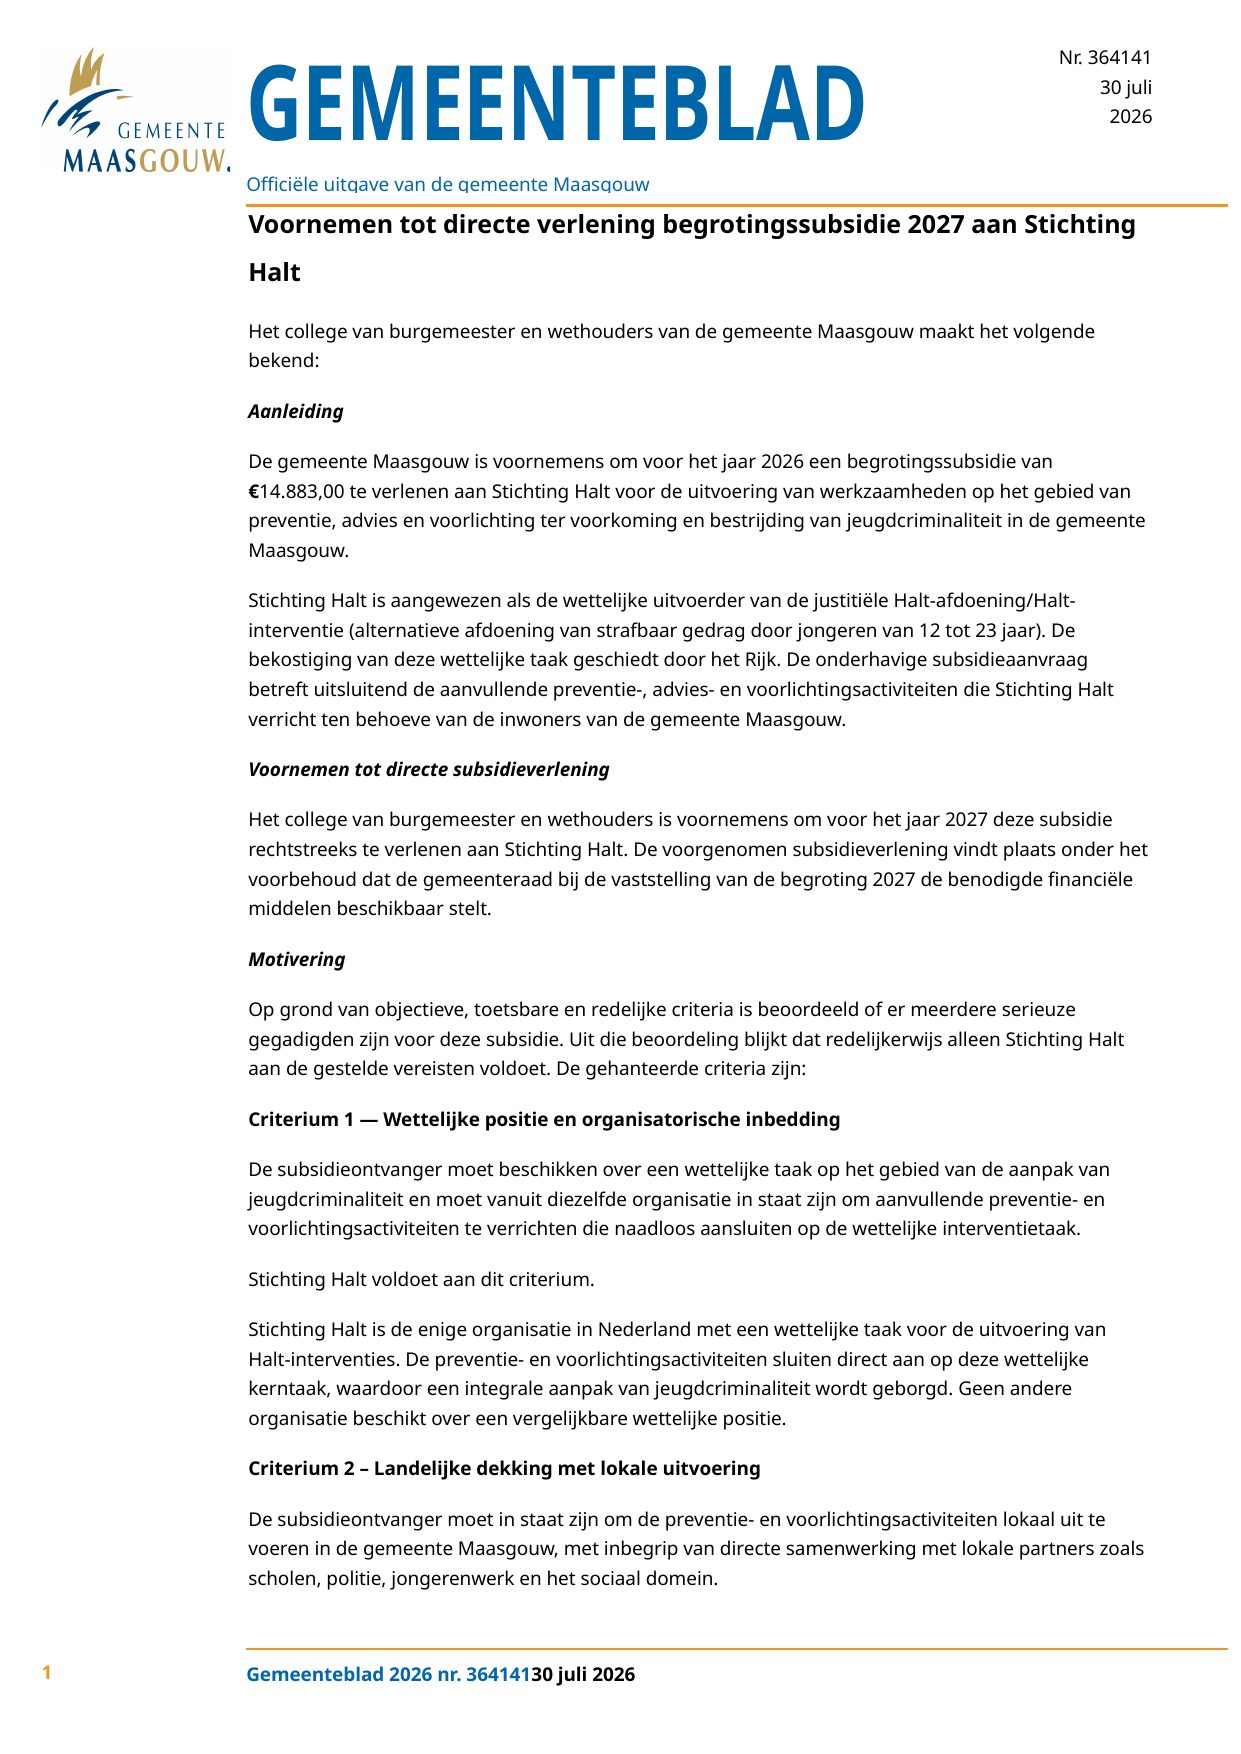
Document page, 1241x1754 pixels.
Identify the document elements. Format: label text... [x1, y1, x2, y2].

text Aanleiding [248, 398, 1152, 424]
text Het college van burgemeester en wethouders van de gemeente Maasgouw maakt het volgende bekend: [248, 318, 1152, 373]
picture [41, 47, 231, 172]
text Voornemen tot directe verlening begrotingssubsidie 2027 aan Stichting Halt [248, 207, 1152, 288]
text Criterium 1 — Wettelijke positie en organisatorische inbedding [248, 1106, 1152, 1132]
text Criterium 2 – Landelijke dekking met lokale uitvoering [248, 1455, 1152, 1481]
text Stichting Halt voldoet aan dit criterium. [248, 1266, 1152, 1292]
text De gemeente Maasgouw is voornemens om voor het jaar 2026 een begrotingssubsidie van €14.883,00 te verlenen aan Stichting Halt voor de uitvoering van werkzaamheden op het gebied van preventie, advies en voorlichting ter voorkoming en bestrijding van jeugdcriminaliteit in de gemeente Maasgouw. [248, 448, 1152, 563]
text Voornemen tot directe subsidieverlening [248, 756, 1152, 782]
text Het college van burgemeester en wethouders is voornemens om voor het jaar 2027 deze subsidie rechtstreeks te verlenen aan Stichting Halt. De voorgenomen subsidieverlening vindt plaats onder het voorbehoud dat de gemeenteraad bij de vaststelling van de begroting 2027 de benodigde financiële middelen beschikbaar stelt. [248, 807, 1152, 921]
text Motivering [248, 946, 1152, 972]
text De subsidieontvanger moet beschikken over een wettelijke taak op het gebied van de aanpak van jeugdcriminaliteit en moet vanuit diezelfde organisatie in staat zijn om aanvullende preventie- en voorlichtingsactiviteiten te verrichten die naadloos aansluiten op de wettelijke interventietaak. [248, 1156, 1152, 1241]
text Stichting Halt is aangewezen als de wettelijke uitvoerder van de justitiële Halt-afdoening/Halt-interventie (alternatieve afdoening van strafbaar gedrag door jongeren van 12 tot 23 jaar). De bekostiging van deze wettelijke taak geschiedt door het Rijk. De onderhavige subsidieaanvraag betreft uitsluitend de aanvullende preventie-, advies- en voorlichtingsactiviteiten die Stichting Halt verricht ten behoeve van de inwoners van de gemeente Maasgouw. [248, 587, 1152, 732]
text Stichting Halt is de enige organisatie in Nederland met een wettelijke taak voor de uitvoering van Halt-interventies. De preventie- en voorlichtingsactiviteiten sluiten direct aan op deze wettelijke kerntaak, waardoor een integrale aanpak van jeugdcriminaliteit wordt geborgd. Geen andere organisatie beschikt over een vergelijkbare wettelijke positie. [248, 1316, 1152, 1431]
text Op grond van objectieve, toetsbare en redelijke criteria is beoordeeld of er meerdere serieuze gegadigden zijn voor deze subsidie. Uit die beoordeling blijkt dat redelijkerwijs alleen Stichting Halt aan de gestelde vereisten voldoet. De gehanteerde criteria zijn: [248, 996, 1152, 1081]
text De subsidieontvanger moet in staat zijn om de preventie- en voorlichtingsactiviteiten lokaal uit te voeren in de gemeente Maasgouw, met inbegrip van directe samenwerking met lokale partners zoals scholen, politie, jongerenwerk en het sociaal domein. [248, 1506, 1152, 1591]
